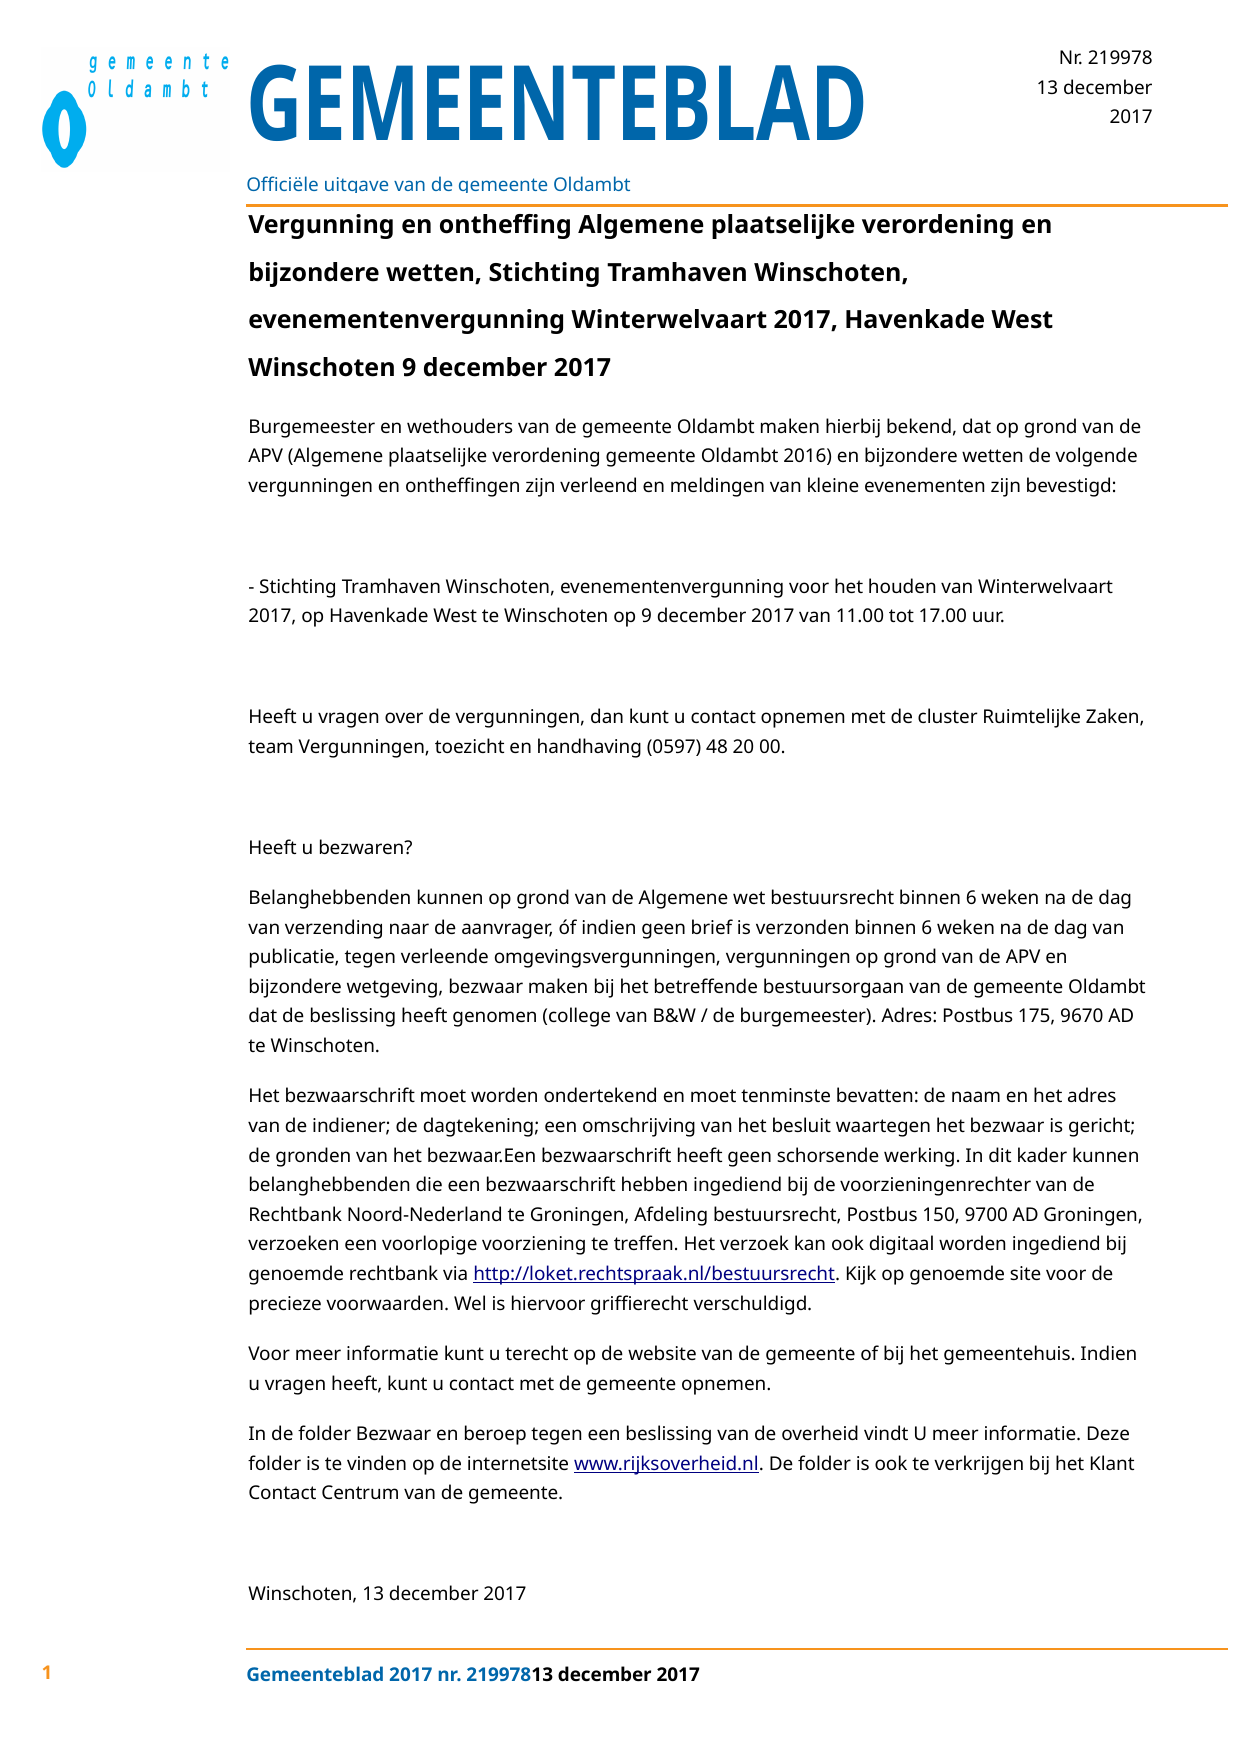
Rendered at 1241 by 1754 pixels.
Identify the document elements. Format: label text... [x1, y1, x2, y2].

text In de folder Bezwaar en beroep tegen een beslissing van de overheid vindt U meer informatie. Deze folder is te vinden op de internetsite www.rijksoverheid.nl. De folder is ook te verkrijgen bij het Klant Contact Centrum van de gemeente. [248, 1420, 1152, 1505]
text Voor meer informatie kunt u terecht op de website van de gemeente of bij het gemeentehuis. Indien u vragen heeft, kunt u contact met de gemeente opnemen. [248, 1340, 1152, 1396]
picture [41, 47, 231, 172]
text Heeft u bezwaren? [248, 834, 1152, 860]
text Vergunning en ontheffing Algemene plaatselijke verordening en bijzondere wetten, Stichting Tramhaven Winschoten, evenementenvergunning Winterwelvaart 2017, Havenkade West Winschoten 9 december 2017 [248, 207, 1152, 384]
text - Stichting Tramhaven Winschoten, evenementenvergunning voor het houden van Winterwelvaart 2017, op Havenkade West te Winschoten op 9 december 2017 van 11.00 tot 17.00 uur. [248, 573, 1152, 628]
text Winschoten, 13 december 2017 [248, 1580, 1152, 1606]
text Het bezwaarschrift moet worden ondertekend en moet tenminste bevatten: de naam en het adres van de indiener; de dagtekening; een omschrijving van het besluit waartegen het bezwaar is gericht; de gronden van het bezwaar.Een bezwaarschrift heeft geen schorsende werking. In dit kader kunnen belanghebbenden die een bezwaarschrift hebben ingediend bij de voorzieningenrechter van de Rechtbank Noord-Nederland te Groningen, Afdeling bestuursrecht, Postbus 150, 9700 AD Groningen, verzoeken een voorlopige voorziening te treffen. Het verzoek kan ook digitaal worden ingediend bij genoemde rechtbank via http://loket.rechtspraak.nl/bestuursrecht. Kijk op genoemde site voor de precieze voorwaarden. Wel is hiervoor griffierecht verschuldigd. [248, 1083, 1152, 1316]
text Heeft u vragen over de vergunningen, dan kunt u contact opnemen met de cluster Ruimtelijke Zaken, team Vergunningen, toezicht en handhaving (0597) 48 20 00. [248, 703, 1152, 759]
text Belanghebbenden kunnen op grond van de Algemene wet bestuursrecht binnen 6 weken na de dag van verzending naar de aanvrager, óf indien geen brief is verzonden binnen 6 weken na de dag van publicatie, tegen verleende omgevingsvergunningen, vergunningen op grond van de APV en bijzondere wetgeving, bezwaar maken bij het betreffende bestuursorgaan van de gemeente Oldambt dat de beslissing heeft genomen (college van B&W / de burgemeester). Adres: Postbus 175, 9670 AD te Winschoten. [248, 884, 1152, 1058]
text Burgemeester en wethouders van de gemeente Oldambt maken hierbij bekend, dat op grond van de APV (Algemene plaatselijke verordening gemeente Oldambt 2016) en bijzondere wetten de volgende vergunningen en ontheffingen zijn verleend en meldingen van kleine evenementen zijn bevestigd: [248, 413, 1152, 498]
